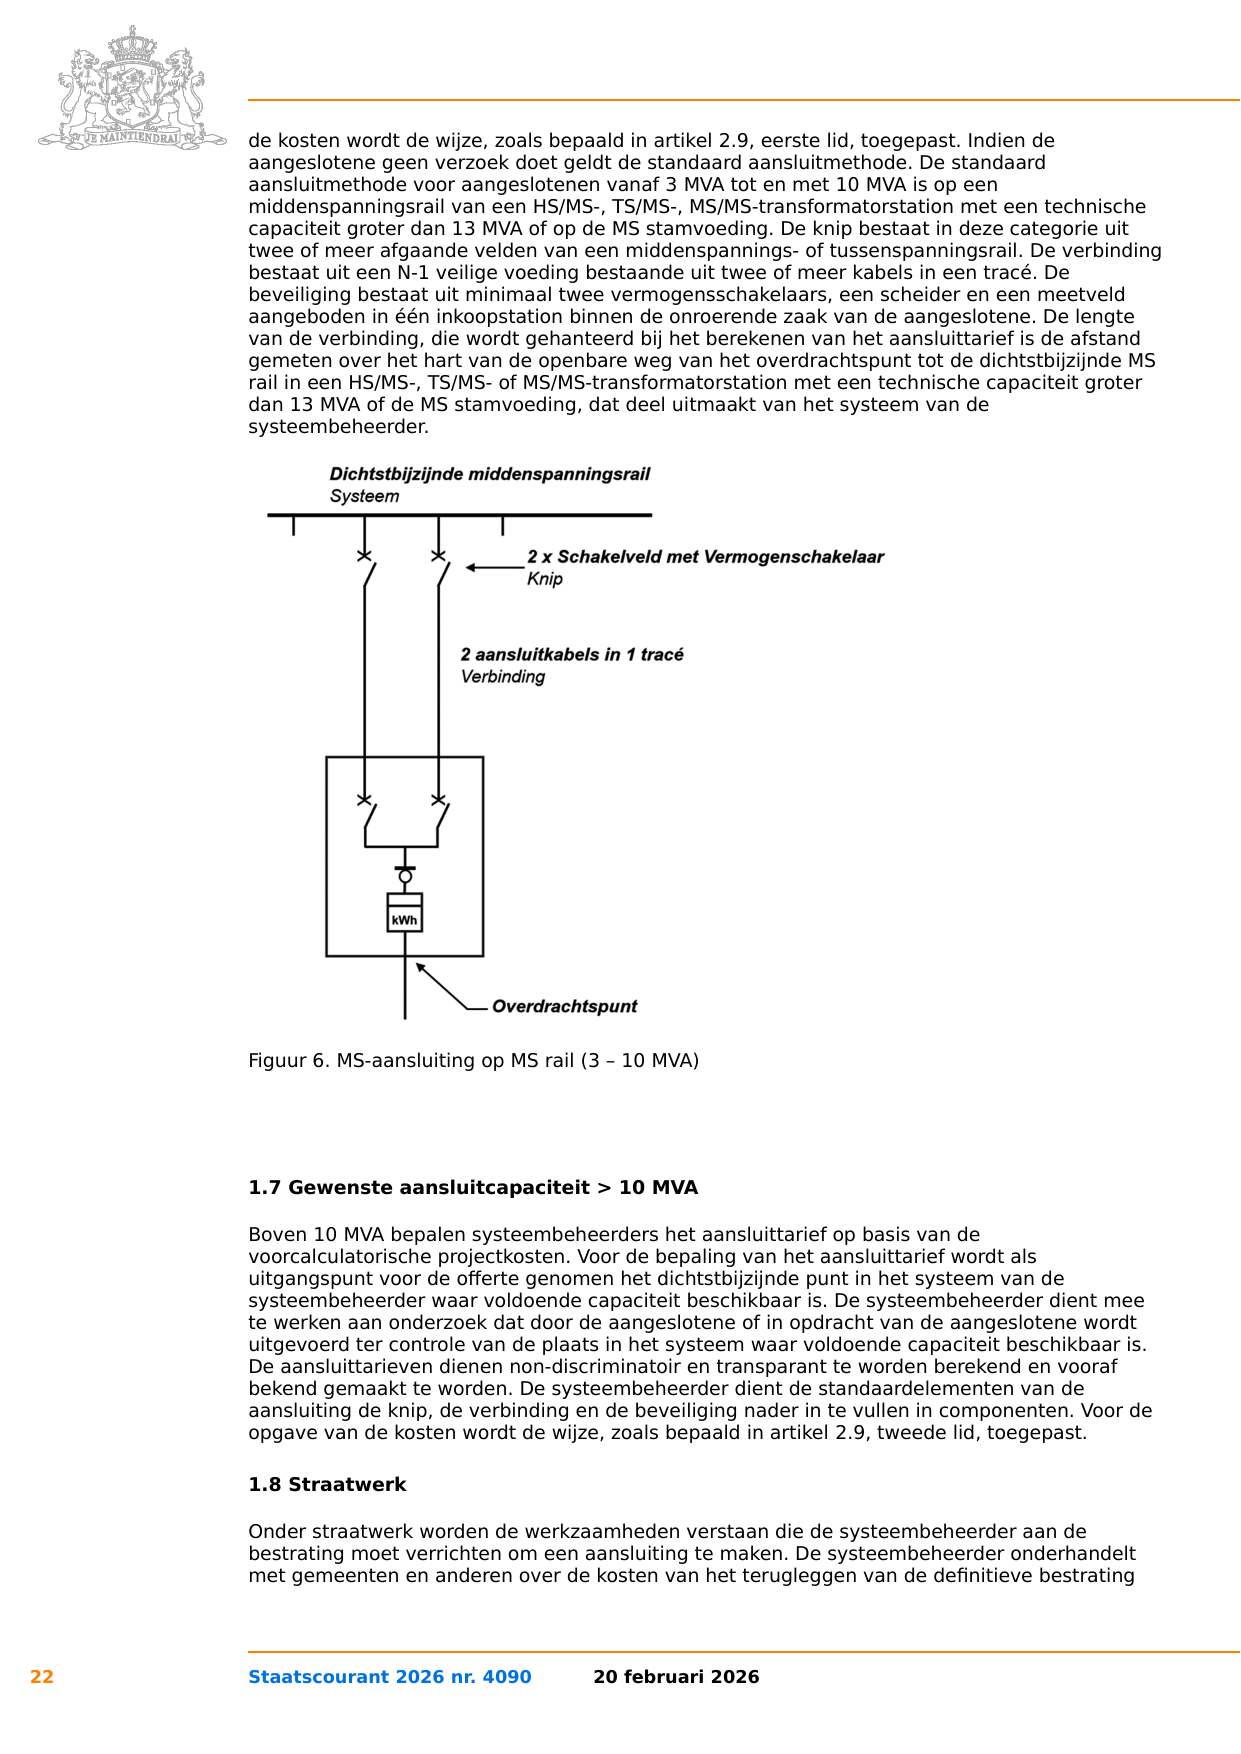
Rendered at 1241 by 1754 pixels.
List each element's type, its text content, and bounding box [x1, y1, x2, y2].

text de kosten wordt de wijze, zoals bepaald in artikel 2.9, eerste lid, toegepast. Indien de aangeslotene geen verzoek doet geldt de standaard aansluitmethode. De standaard aansluitmethode voor aangeslotenen vanaf 3 MVA tot en met 10 MVA is op een middenspanningsrail van een HS/MS-, TS/MS-, MS/MS-transformatorstation met een technische capaciteit groter dan 13 MVA of op de MS stamvoeding. De knip bestaat in deze categorie uit twee of meer afgaande velden van een middenspannings- of tussenspanningsrail. De verbinding bestaat uit een N-1 veilige voeding bestaande uit twee of meer kabels in een tracé. De beveiliging bestaat uit minimaal twee vermogensschakelaars, een scheider en een meetveld aangeboden in één inkoopstation binnen de onroerende zaak van de aangeslotene. De lengte van de verbinding, die wordt gehanteerd bij het berekenen van het aansluittarief is de afstand gemeten over het hart van de openbare weg van het overdrachtspunt tot de dichtstbijzijnde MS rail in een HS/MS-, TS/MS- of MS/MS-transformatorstation met een technische capaciteit groter dan 13 MVA of de MS stamvoeding, dat deel uitmaakt van het systeem van de systeembeheerder. [248, 130, 1163, 438]
text Figuur 6. MS-aansluiting op MS rail (3 – 10 MVA) [248, 1050, 898, 1072]
picture [248, 459, 898, 1039]
picture [38, 25, 227, 150]
subtitle 1.7 Gewenste aansluitcapaciteit > 10 MVA [248, 1177, 1163, 1199]
text Boven 10 MVA bepalen systeembeheerders het aansluittarief op basis van de voorcalculatorische projectkosten. Voor de bepaling van het aansluittarief wordt als uitgangspunt voor de offerte genomen het dichtstbijzijnde punt in het systeem van de systeembeheerder waar voldoende capaciteit beschikbaar is. De systeembeheerder dient mee te werken aan onderzoek dat door de aangeslotene of in opdracht van de aangeslotene wordt uitgevoerd ter controle van de plaats in het systeem waar voldoende capaciteit beschikbaar is. De aansluittarieven dienen non-discriminatoir en transparant te worden berekend en vooraf bekend gemaakt te worden. De systeembeheerder dient de standaardelementen van de aansluiting de knip, de verbinding en de beveiliging nader in te vullen in componenten. Voor de opgave van de kosten wordt de wijze, zoals bepaald in artikel 2.9, tweede lid, toegepast. [248, 1224, 1163, 1444]
text Onder straatwerk worden de werkzaamheden verstaan die de systeembeheerder aan de bestrating moet verrichten om een aansluiting te maken. De systeembeheerder onderhandelt met gemeenten en anderen over de kosten van het terugleggen van de definitieve bestrating [248, 1521, 1163, 1587]
subtitle 1.8 Straatwerk [248, 1474, 1163, 1496]
